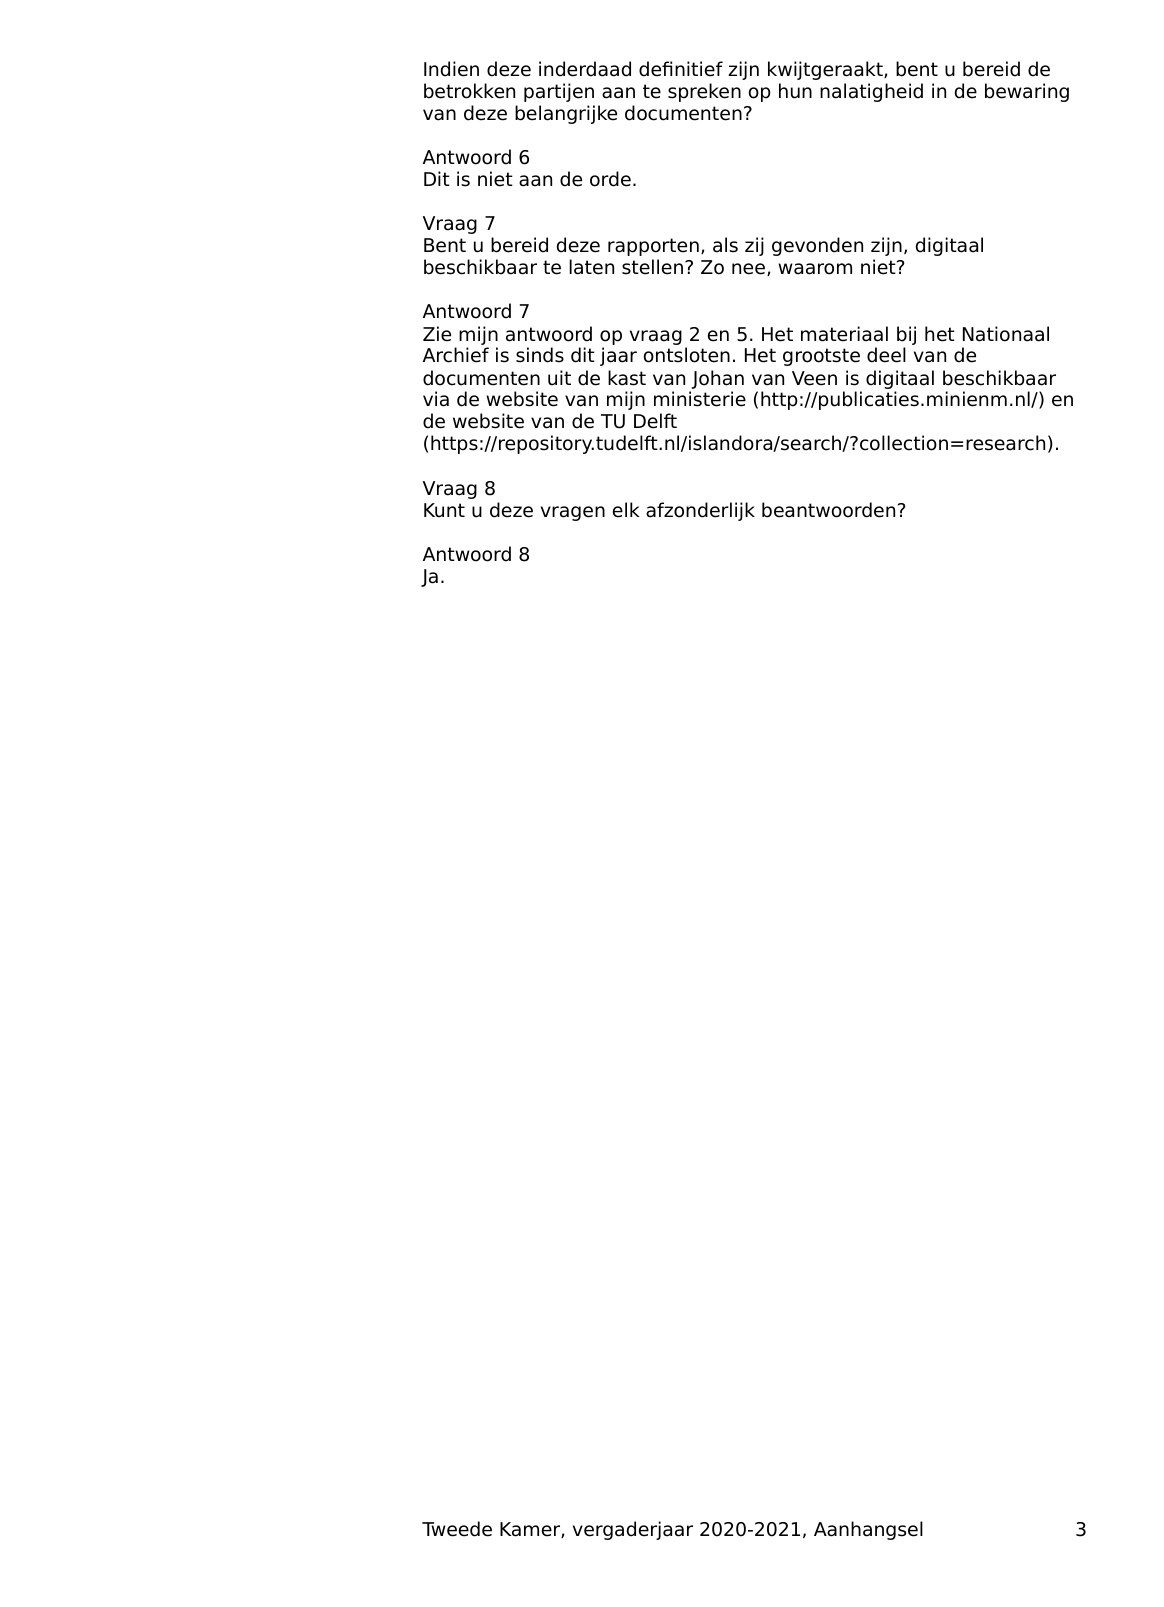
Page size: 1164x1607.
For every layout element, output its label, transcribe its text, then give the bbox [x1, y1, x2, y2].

text Zie mijn antwoord op vraag 2 en 5. Het materiaal bij het Nationaal Archief is sinds dit jaar ontsloten. Het grootste deel van de documenten uit de kast van Johan van Veen is digitaal beschikbaar via de website van mijn ministerie (http://publicaties.minienm.nl/) en de website van de TU Delft (https://repository.tudelft.nl/islandora/search/?collection=research). [422, 323, 1087, 455]
text Kunt u deze vragen elk afzonderlijk beantwoorden? [422, 499, 1087, 521]
text Antwoord 6 [422, 147, 1087, 169]
text Antwoord 7 [422, 301, 1087, 323]
text Dit is niet aan de orde. [422, 169, 1087, 191]
text Vraag 8 [422, 477, 1087, 499]
text Vraag 7 [422, 213, 1087, 235]
text Bent u bereid deze rapporten, als zij gevonden zijn, digitaal beschikbaar te laten stellen? Zo nee, waarom niet? [422, 235, 1087, 279]
text Ja. [422, 566, 1087, 588]
text Antwoord 8 [422, 544, 1087, 566]
text Indien deze inderdaad definitief zijn kwijtgeraakt, bent u bereid de betrokken partijen aan te spreken op hun nalatigheid in de bewaring van deze belangrijke documenten? [422, 59, 1087, 125]
